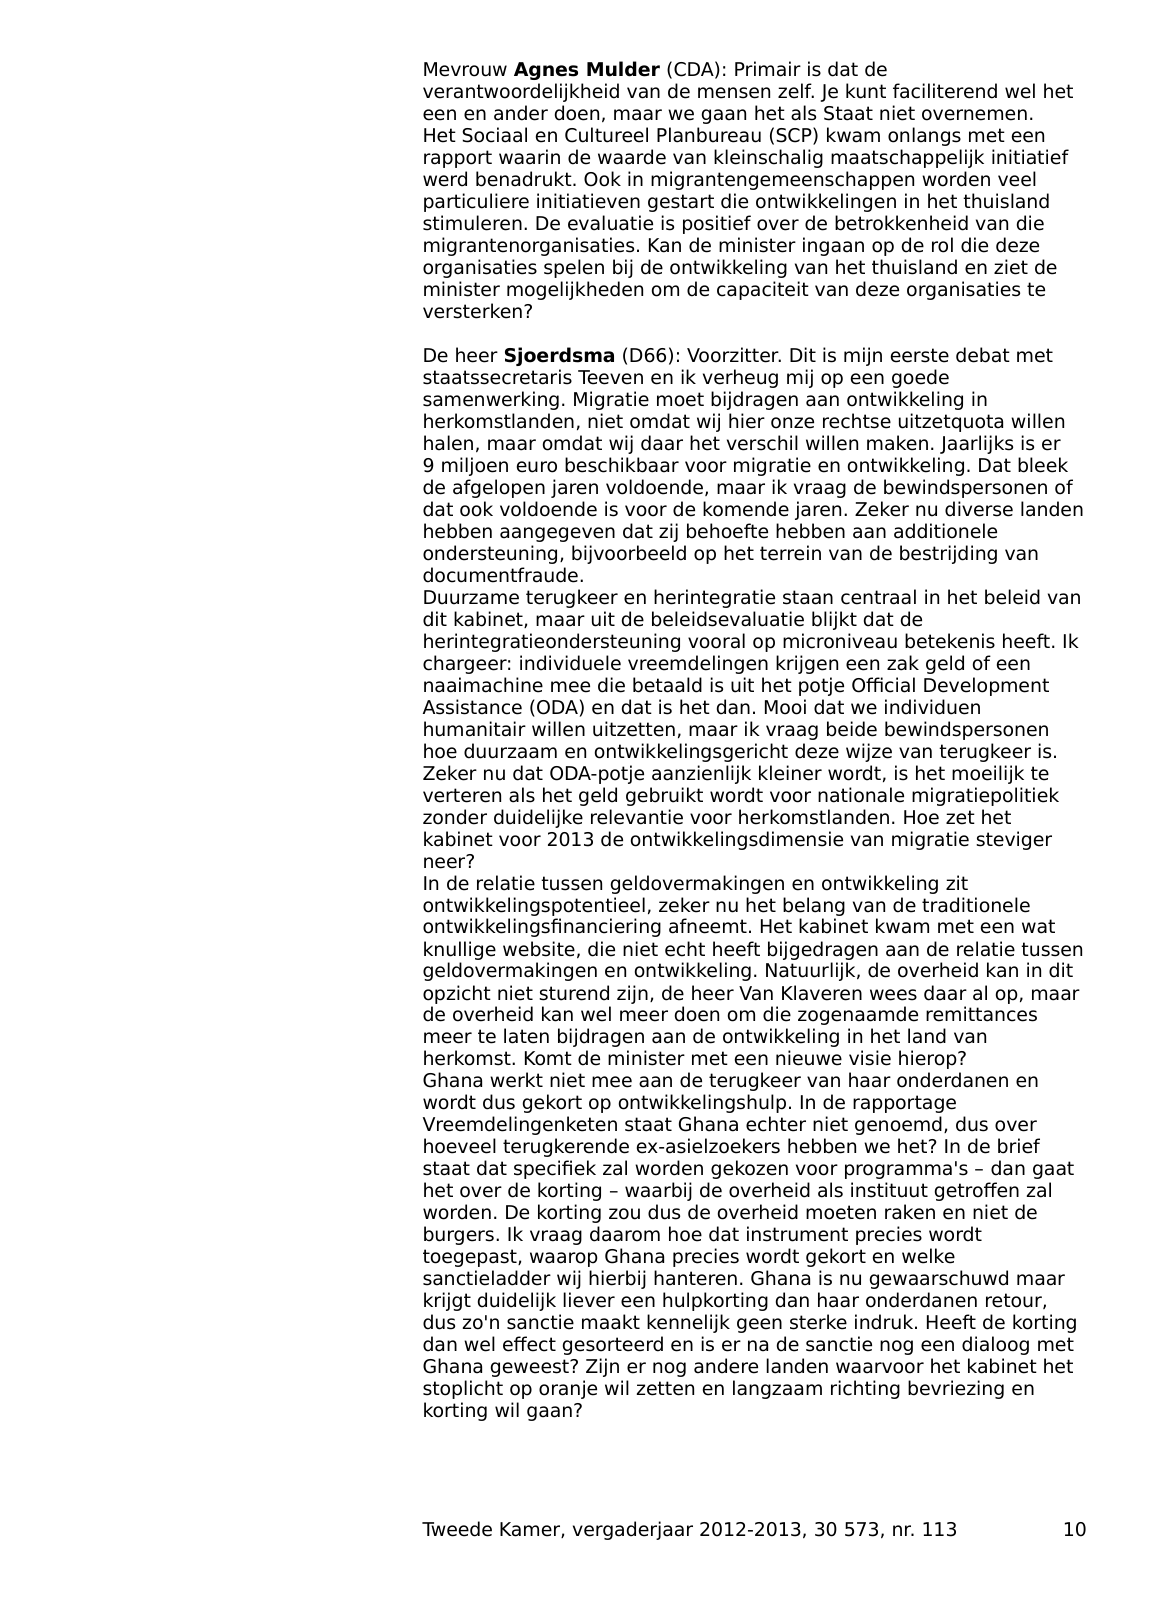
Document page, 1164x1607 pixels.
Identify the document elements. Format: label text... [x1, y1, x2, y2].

text Mevrouw Agnes Mulder (CDA): Primair is dat de verantwoordelijkheid van de mensen zelf. Je kunt faciliterend wel het een en ander doen, maar we gaan het als Staat niet overnemen. [422, 59, 1087, 125]
text In de relatie tussen geldovermakingen en ontwikkeling zit ontwikkelingspotentieel, zeker nu het belang van de traditionele ontwikkelingsfinanciering afneemt. Het kabinet kwam met een wat knullige website, die niet echt heeft bijgedragen aan de relatie tussen geldovermakingen en ontwikkeling. Natuurlijk, de overheid kan in dit opzicht niet sturend zijn, de heer Van Klaveren wees daar al op, maar de overheid kan wel meer doen om die zogenaamde remittances meer te laten bijdragen aan de ontwikkeling in het land van herkomst. Komt de minister met een nieuwe visie hierop? [422, 872, 1087, 1070]
text Duurzame terugkeer en herintegratie staan centraal in het beleid van dit kabinet, maar uit de beleidsevaluatie blijkt dat de herintegratieondersteuning vooral op microniveau betekenis heeft. Ik chargeer: individuele vreemdelingen krijgen een zak geld of een naaimachine mee die betaald is uit het potje Official Development Assistance (ODA) en dat is het dan. Mooi dat we individuen humanitair willen uitzetten, maar ik vraag beide bewindspersonen hoe duurzaam en ontwikkelingsgericht deze wijze van terugkeer is. Zeker nu dat ODA-potje aanzienlijk kleiner wordt, is het moeilijk te verteren als het geld gebruikt wordt voor nationale migratiepolitiek zonder duidelijke relevantie voor herkomstlanden. Hoe zet het kabinet voor 2013 de ontwikkelingsdimensie van migratie steviger neer? [422, 587, 1087, 872]
text De heer Sjoerdsma (D66): Voorzitter. Dit is mijn eerste debat met staatssecretaris Teeven en ik verheug mij op een goede samenwerking. Migratie moet bijdragen aan ontwikkeling in herkomstlanden, niet omdat wij hier onze rechtse uitzetquota willen halen, maar omdat wij daar het verschil willen maken. Jaarlijks is er 9 miljoen euro beschikbaar voor migratie en ontwikkeling. Dat bleek de afgelopen jaren voldoende, maar ik vraag de bewindspersonen of dat ook voldoende is voor de komende jaren. Zeker nu diverse landen hebben aangegeven dat zij behoefte hebben aan additionele ondersteuning, bijvoorbeeld op het terrein van de bestrijding van documentfraude. [422, 345, 1087, 587]
text Ghana werkt niet mee aan de terugkeer van haar onderdanen en wordt dus gekort op ontwikkelingshulp. In de rapportage Vreemdelingenketen staat Ghana echter niet genoemd, dus over hoeveel terugkerende ex-asielzoekers hebben we het? In de brief staat dat specifiek zal worden gekozen voor programma's – dan gaat het over de korting – waarbij de overheid als instituut getroffen zal worden. De korting zou dus de overheid moeten raken en niet de burgers. Ik vraag daarom hoe dat instrument precies wordt toegepast, waarop Ghana precies wordt gekort en welke sanctieladder wij hierbij hanteren. Ghana is nu gewaarschuwd maar krijgt duidelijk liever een hulpkorting dan haar onderdanen retour, dus zo'n sanctie maakt kennelijk geen sterke indruk. Heeft de korting dan wel effect gesorteerd en is er na de sanctie nog een dialoog met Ghana geweest? Zijn er nog andere landen waarvoor het kabinet het stoplicht op oranje wil zetten en langzaam richting bevriezing en korting wil gaan? [422, 1070, 1087, 1422]
text Het Sociaal en Cultureel Planbureau (SCP) kwam onlangs met een rapport waarin de waarde van kleinschalig maatschappelijk initiatief werd benadrukt. Ook in migrantengemeenschappen worden veel particuliere initiatieven gestart die ontwikkelingen in het thuisland stimuleren. De evaluatie is positief over de betrokkenheid van die migrantenorganisaties. Kan de minister ingaan op de rol die deze organisaties spelen bij de ontwikkeling van het thuisland en ziet de minister mogelijkheden om de capaciteit van deze organisaties te versterken? [422, 125, 1087, 323]
